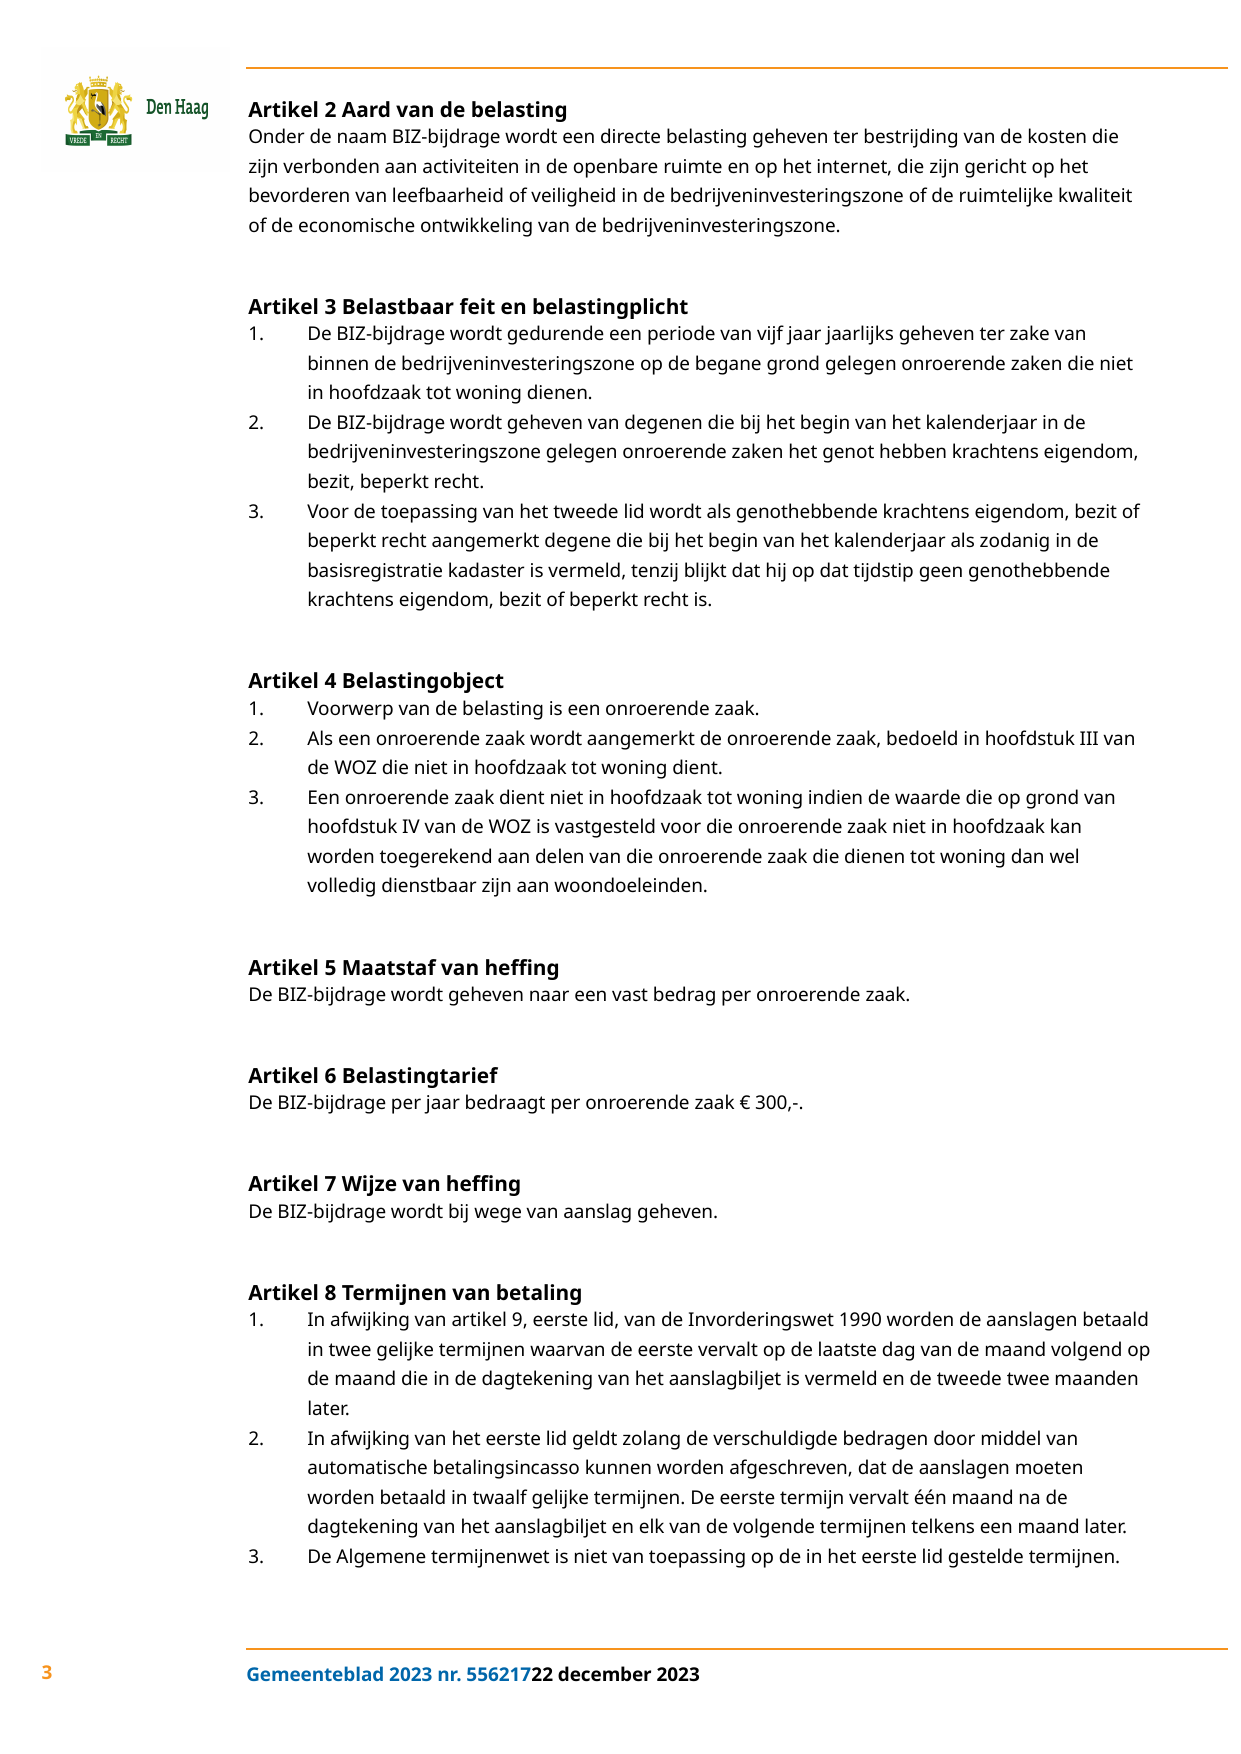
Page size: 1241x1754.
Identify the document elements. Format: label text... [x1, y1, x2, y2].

list Voor de toepassing van het tweede lid wordt als genothebbende krachtens eigendom, bezit of beperkt recht aangemerkt degene die bij het begin van het kalenderjaar als zodanig in de basisregistratie kadaster is vermeld, tenzij blijkt dat hij op dat tijdstip geen genothebbende krachtens eigendom, bezit of beperkt recht is. [248, 498, 1152, 612]
text Artikel 5 Maatstaf van heffing [248, 953, 1152, 981]
text Artikel 3 Belastbaar feit en belastingplicht [248, 292, 1152, 320]
text De BIZ-bijdrage per jaar bedraagt per onroerende zaak € 300,-. [248, 1089, 1152, 1115]
list Een onroerende zaak dient niet in hoofdzaak tot woning indien de waarde die op grond van hoofdstuk IV van de WOZ is vastgesteld voor die onroerende zaak niet in hoofdzaak kan worden toegerekend aan delen van die onroerende zaak die dienen tot woning dan wel volledig dienstbaar zijn aan woondoeleinden. [248, 784, 1152, 898]
list In afwijking van artikel 9, eerste lid, van de Invorderingswet 1990 worden de aanslagen betaald in twee gelijke termijnen waarvan de eerste vervalt op de laatste dag van de maand volgend op de maand die in de dagtekening van het aanslagbiljet is vermeld en de tweede twee maanden later. [248, 1306, 1152, 1421]
list De Algemene termijnenwet is niet van toepassing op de in het eerste lid gestelde termijnen. [248, 1543, 1152, 1569]
text Onder de naam BIZ-bijdrage wordt een directe belasting geheven ter bestrijding van de kosten die zijn verbonden aan activiteiten in de openbare ruimte en op het internet, die zijn gericht op het bevorderen van leefbaarheid of veiligheid in de bedrijveninvesteringszone of de ruimtelijke kwaliteit of de economische ontwikkeling van de bedrijveninvesteringszone. [248, 123, 1152, 238]
text Artikel 2 Aard van de belasting [248, 95, 1152, 123]
picture [41, 47, 231, 172]
text Artikel 7 Wijze van heffing [248, 1169, 1152, 1198]
text Artikel 4 Belastingobject [248, 667, 1152, 695]
text De BIZ-bijdrage wordt geheven naar een vast bedrag per onroerende zaak. [248, 981, 1152, 1007]
list Voorwerp van de belasting is een onroerende zaak. [248, 695, 1152, 721]
list In afwijking van het eerste lid geldt zolang de verschuldigde bedragen door middel van automatische betalingsincasso kunnen worden afgeschreven, dat de aanslagen moeten worden betaald in twaalf gelijke termijnen. De eerste termijn vervalt één maand na de dagtekening van het aanslagbiljet en elk van de volgende termijnen telkens een maand later. [248, 1425, 1152, 1539]
text Artikel 8 Termijnen van betaling [248, 1278, 1152, 1306]
list Als een onroerende zaak wordt aangemerkt de onroerende zaak, bedoeld in hoofdstuk III van de WOZ die niet in hoofdzaak tot woning dient. [248, 725, 1152, 780]
list De BIZ-bijdrage wordt gedurende een periode van vijf jaar jaarlijks geheven ter zake van binnen de bedrijveninvesteringszone op de begane grond gelegen onroerende zaken die niet in hoofdzaak tot woning dienen. [248, 320, 1152, 405]
text De BIZ-bijdrage wordt bij wege van aanslag geheven. [248, 1198, 1152, 1224]
text Artikel 6 Belastingtarief [248, 1061, 1152, 1089]
list De BIZ-bijdrage wordt geheven van degenen die bij het begin van het kalenderjaar in de bedrijveninvesteringszone gelegen onroerende zaken het genot hebben krachtens eigendom, bezit, beperkt recht. [248, 409, 1152, 494]
